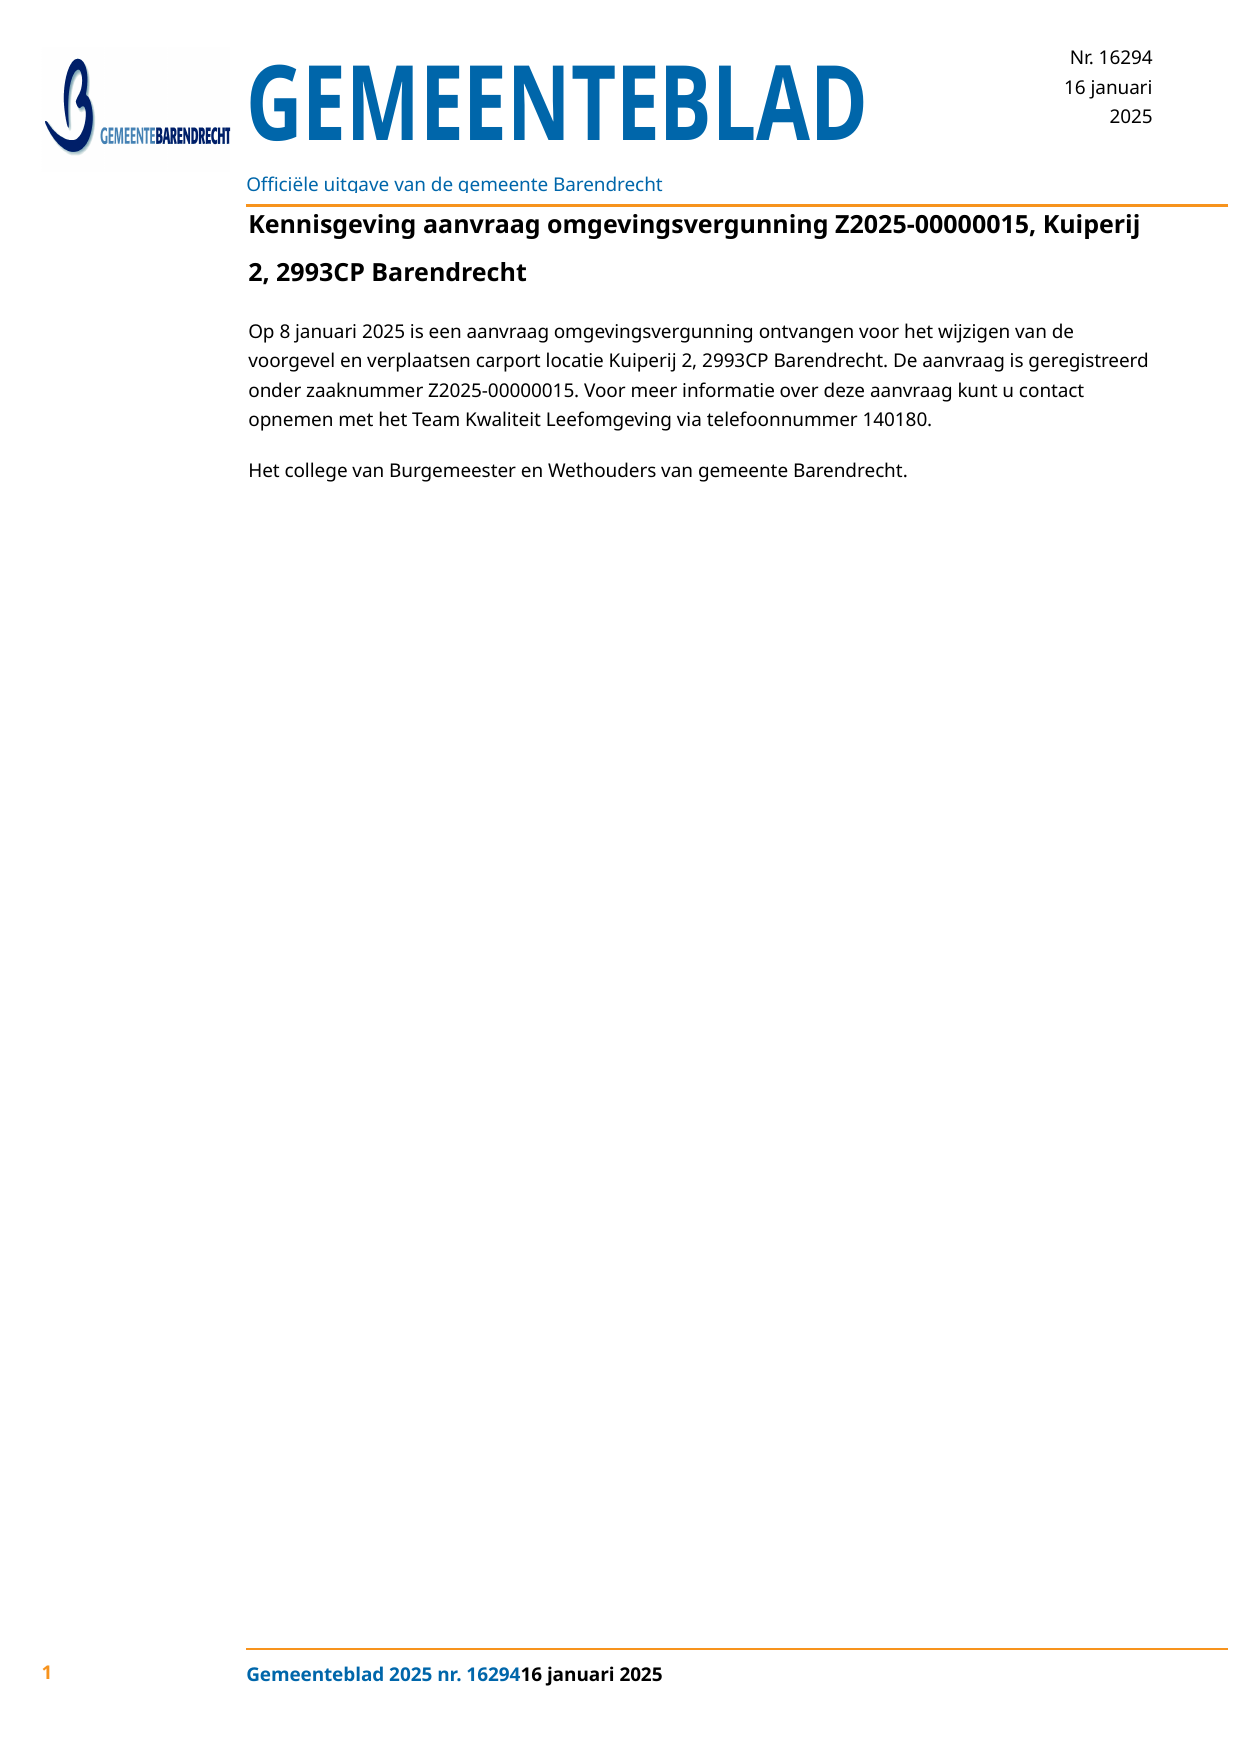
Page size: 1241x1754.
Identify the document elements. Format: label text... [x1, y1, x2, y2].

text Op 8 januari 2025 is een aanvraag omgevingsvergunning ontvangen voor het wijzigen van de voorgevel en verplaatsen carport locatie Kuiperij 2, 2993CP Barendrecht. De aanvraag is geregistreerd onder zaaknummer Z2025-00000015. Voor meer informatie over deze aanvraag kunt u contact opnemen met het Team Kwaliteit Leefomgeving via telefoonnummer 140180. [248, 318, 1152, 432]
text Het college van Burgemeester en Wethouders van gemeente Barendrecht. [248, 457, 1152, 483]
picture [41, 47, 231, 172]
text Kennisgeving aanvraag omgevingsvergunning Z2025-00000015, Kuiperij 2, 2993CP Barendrecht [248, 207, 1152, 288]
